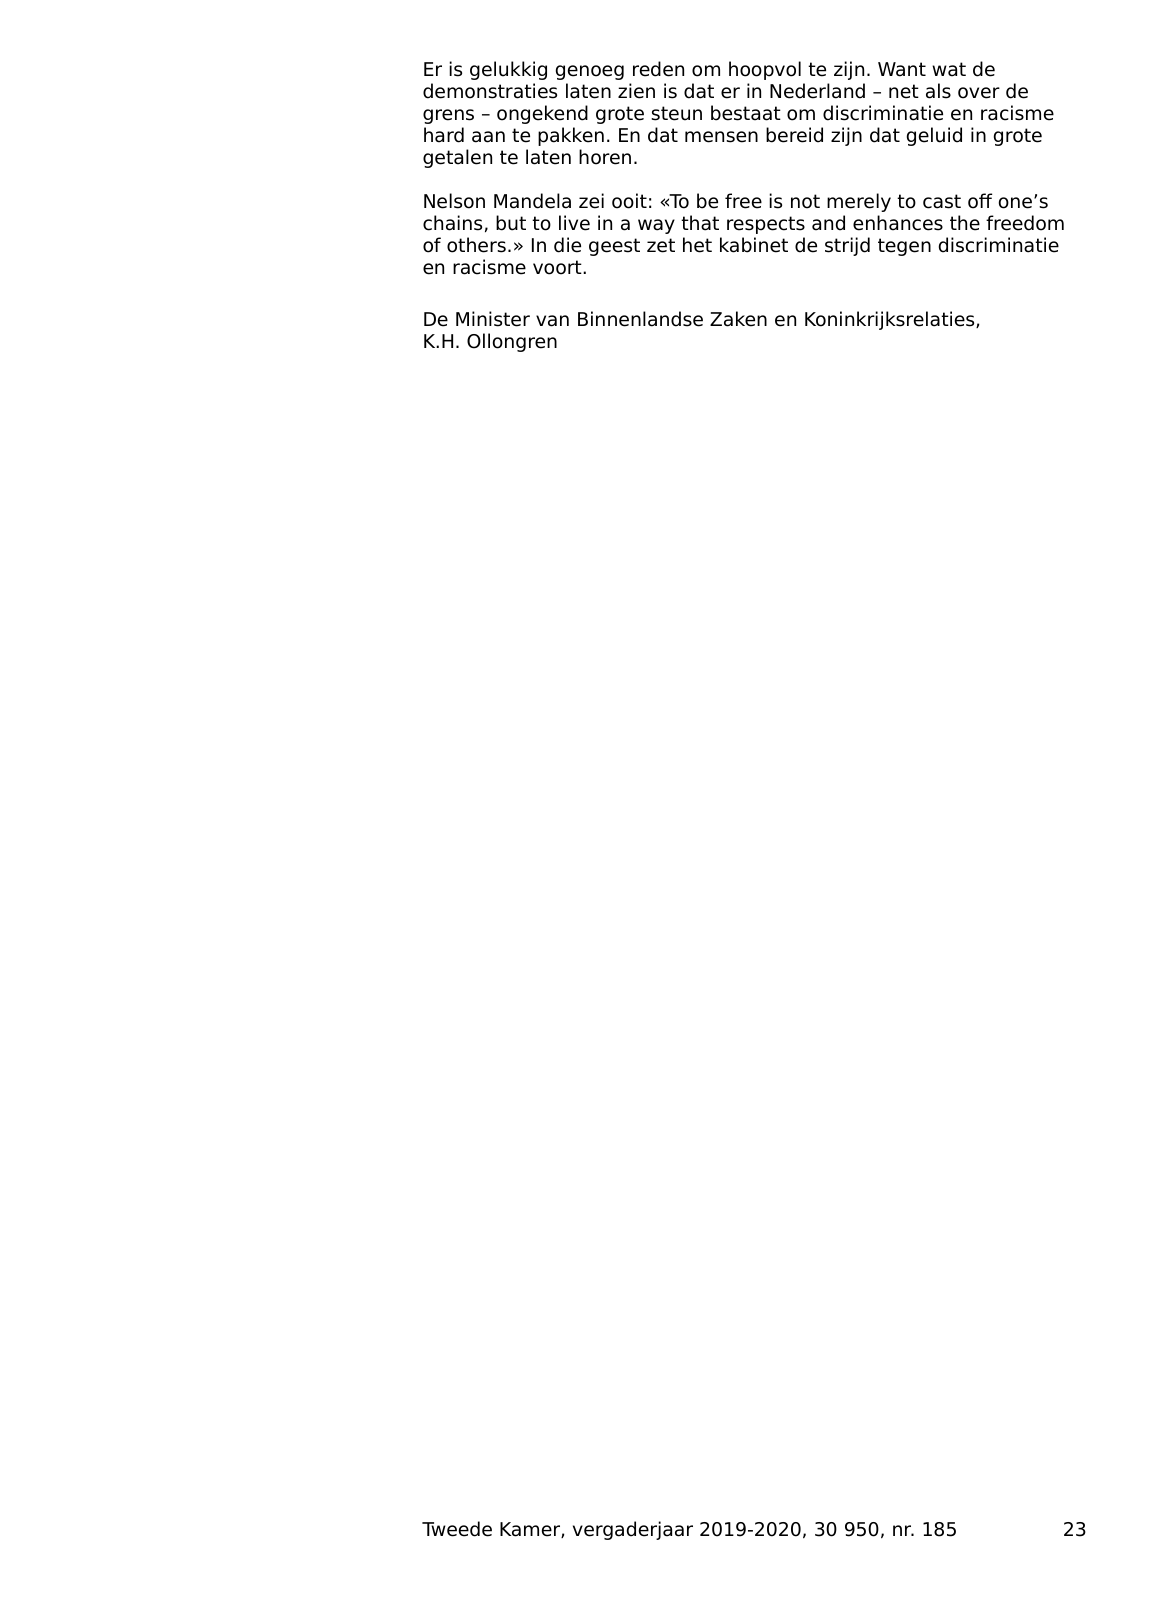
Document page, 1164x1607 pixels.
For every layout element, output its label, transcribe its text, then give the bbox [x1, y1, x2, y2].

text De Minister van Binnenlandse Zaken en Koninkrijksrelaties, K.H. Ollongren [422, 309, 1087, 353]
text Nelson Mandela zei ooit: «To be free is not merely to cast off one’s chains, but to live in a way that respects and enhances the freedom of others.» In die geest zet het kabinet de strijd tegen discriminatie en racisme voort. [422, 191, 1087, 279]
text Er is gelukkig genoeg reden om hoopvol te zijn. Want wat de demonstraties laten zien is dat er in Nederland – net als over de grens – ongekend grote steun bestaat om discriminatie en racisme hard aan te pakken. En dat mensen bereid zijn dat geluid in grote getalen te laten horen. [422, 59, 1087, 169]
